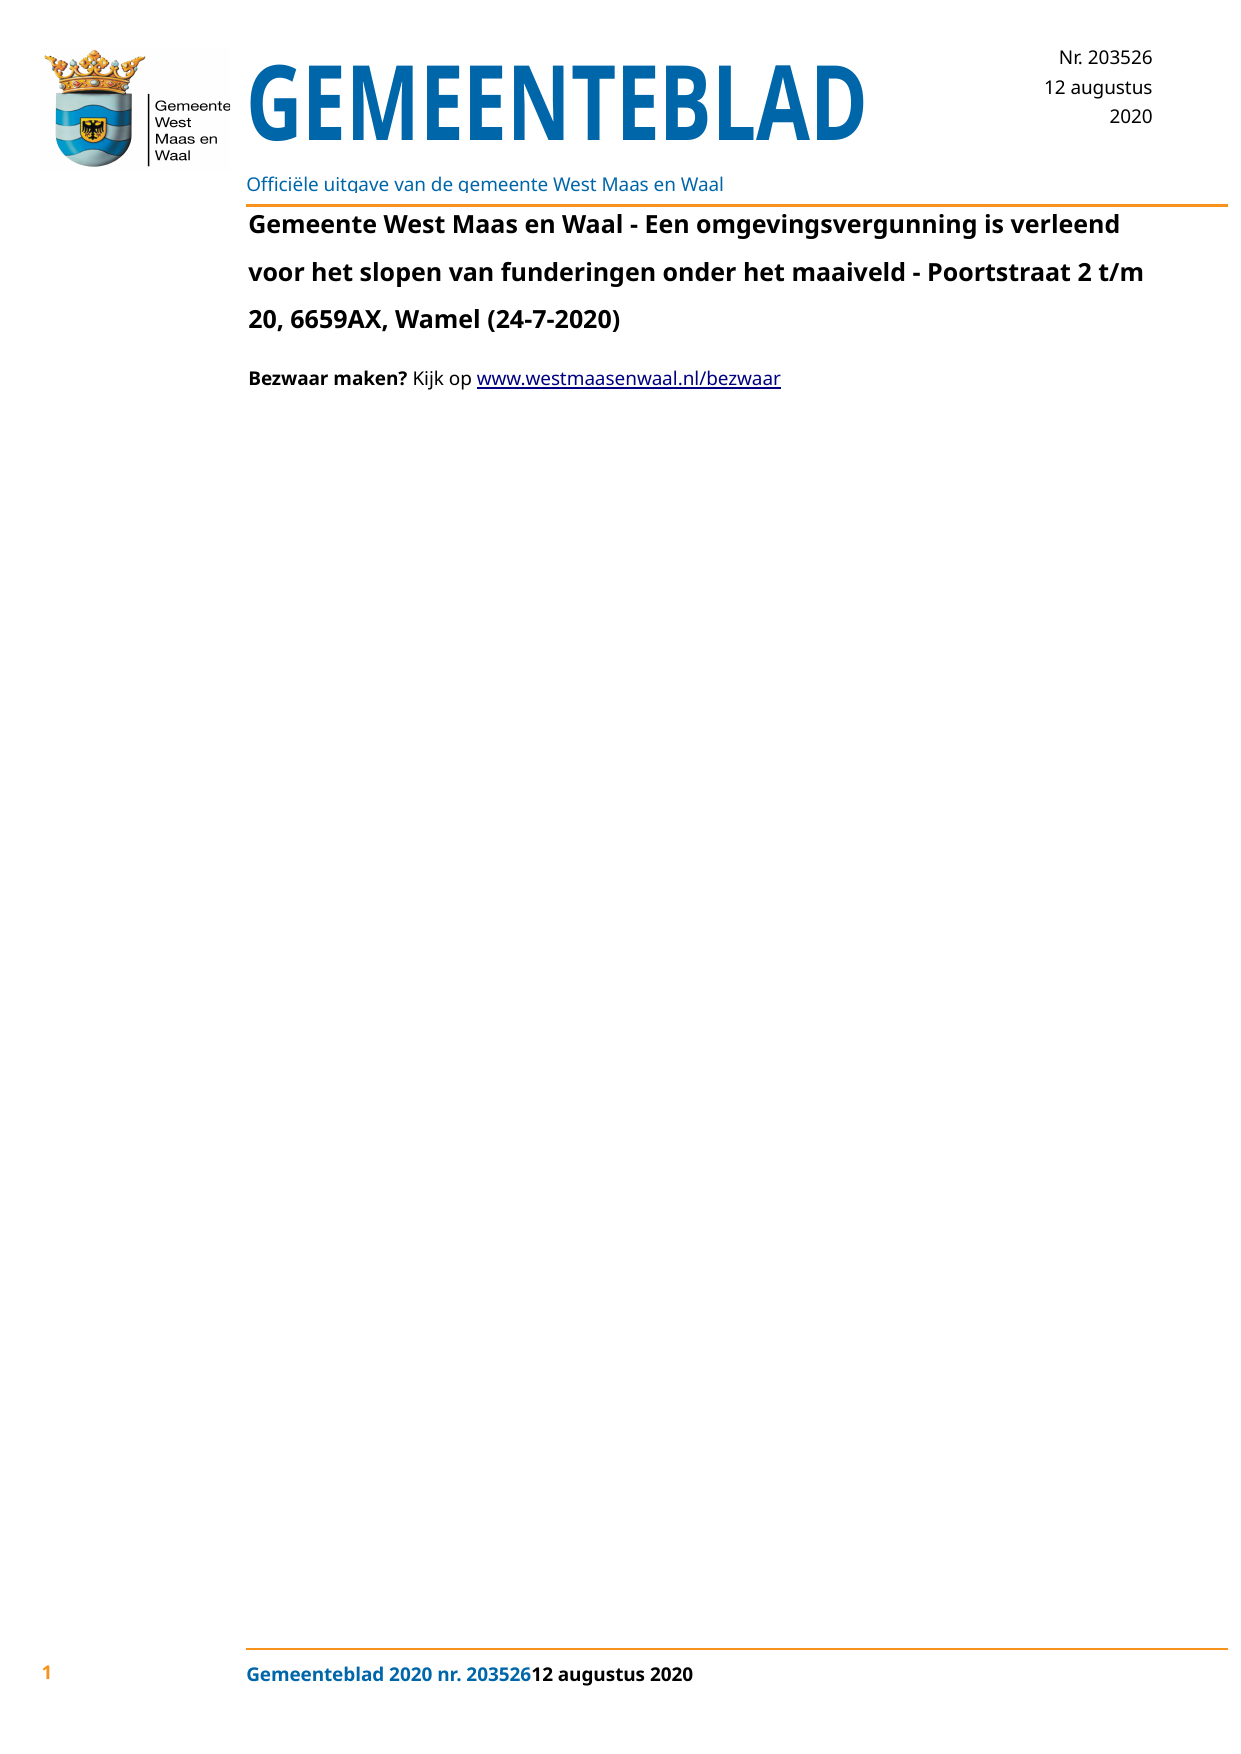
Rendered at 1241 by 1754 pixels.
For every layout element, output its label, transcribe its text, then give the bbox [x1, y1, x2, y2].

text Bezwaar maken? Kijk op www.westmaasenwaal.nl/bezwaar [248, 366, 1152, 391]
text Gemeente West Maas en Waal - Een omgevingsvergunning is verleend voor het slopen van funderingen onder het maaiveld - Poortstraat 2 t/m 20, 6659AX, Wamel (24-7-2020) [248, 207, 1152, 336]
picture [41, 47, 231, 172]
